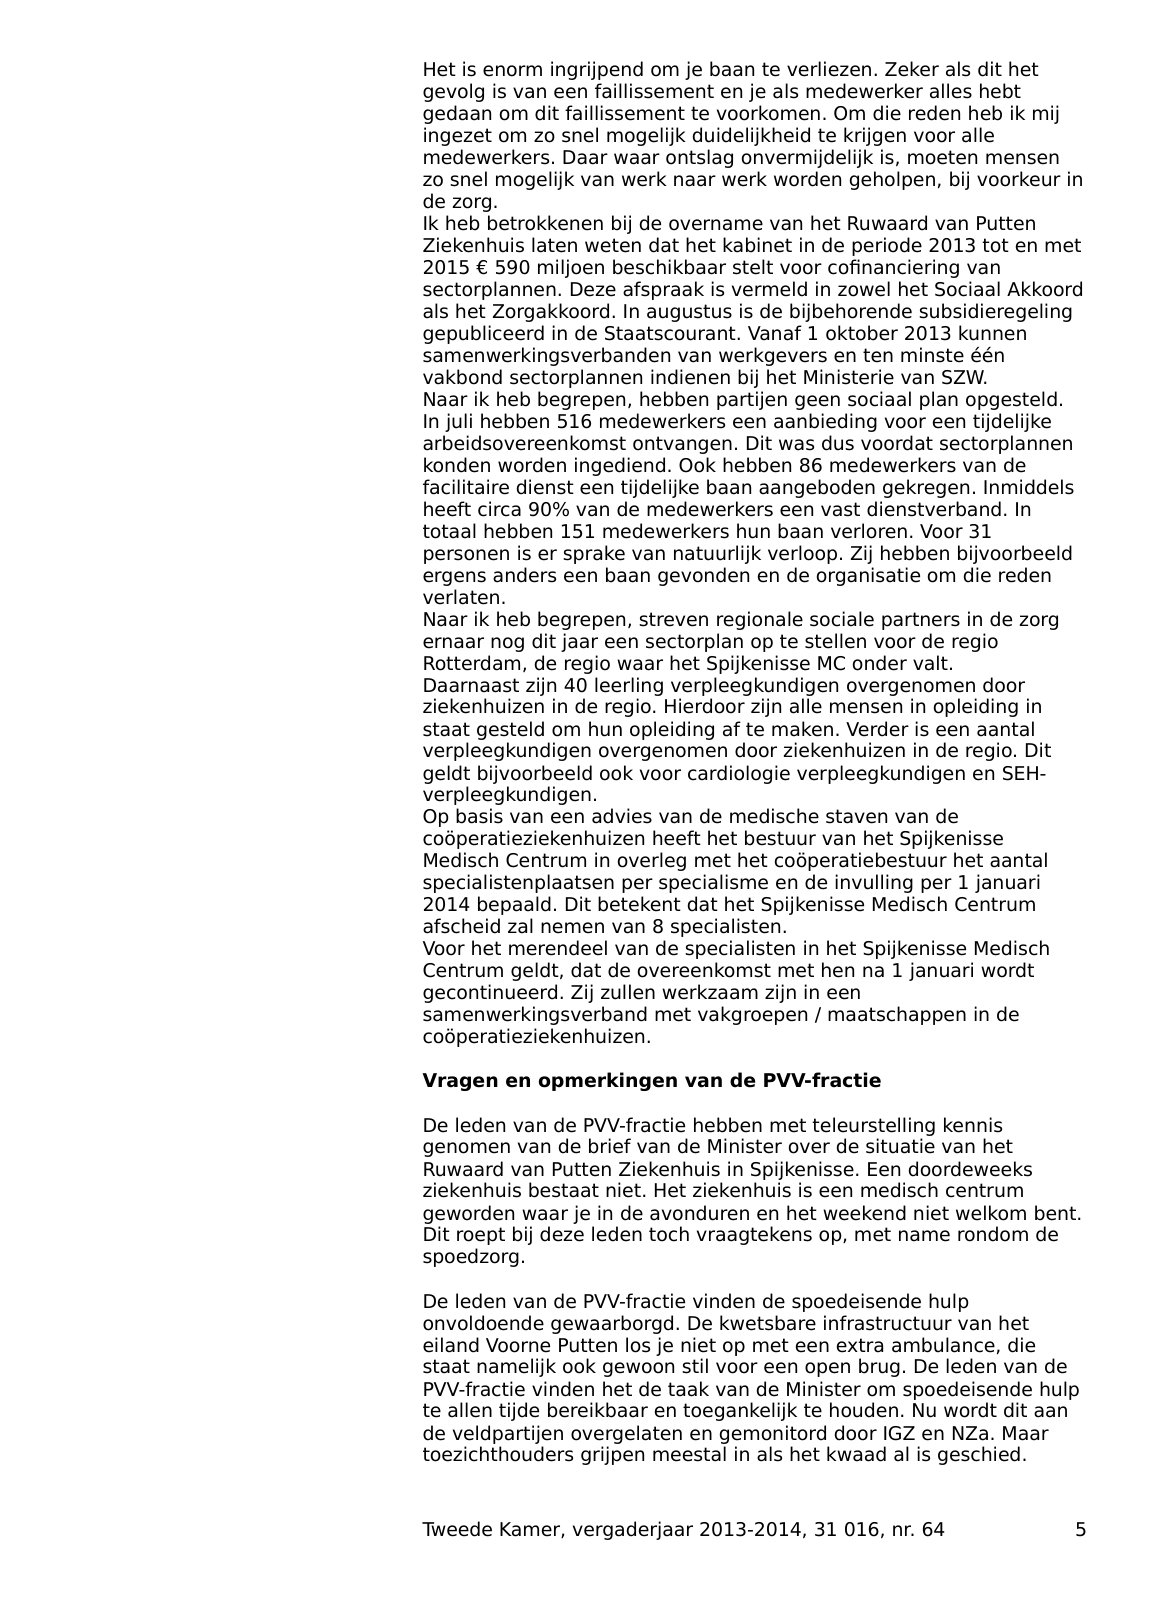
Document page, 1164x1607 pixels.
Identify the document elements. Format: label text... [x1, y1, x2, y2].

text Naar ik heb begrepen, streven regionale sociale partners in de zorg ernaar nog dit jaar een sectorplan op te stellen voor de regio Rotterdam, de regio waar het Spijkenisse MC onder valt. [422, 608, 1087, 674]
subtitle Vragen en opmerkingen van de PVV-fractie [422, 1070, 1087, 1092]
text Naar ik heb begrepen, hebben partijen geen sociaal plan opgesteld. In juli hebben 516 medewerkers een aanbieding voor een tijdelijke arbeidsovereenkomst ontvangen. Dit was dus voordat sectorplannen konden worden ingediend. Ook hebben 86 medewerkers van de facilitaire dienst een tijdelijke baan aangeboden gekregen. Inmiddels heeft circa 90% van de medewerkers een vast dienstverband. In totaal hebben 151 medewerkers hun baan verloren. Voor 31 personen is er sprake van natuurlijk verloop. Zij hebben bijvoorbeeld ergens anders een baan gevonden en de organisatie om die reden verlaten. [422, 389, 1087, 608]
text Daarnaast zijn 40 leerling verpleegkundigen overgenomen door ziekenhuizen in de regio. Hierdoor zijn alle mensen in opleiding in staat gesteld om hun opleiding af te maken. Verder is een aantal verpleegkundigen overgenomen door ziekenhuizen in de regio. Dit geldt bijvoorbeeld ook voor cardiologie verpleegkundigen en SEH-verpleegkundigen. [422, 674, 1087, 806]
text De leden van de PVV-fractie hebben met teleurstelling kennis genomen van de brief van de Minister over de situatie van het Ruwaard van Putten Ziekenhuis in Spijkenisse. Een doordeweeks ziekenhuis bestaat niet. Het ziekenhuis is een medisch centrum geworden waar je in de avonduren en het weekend niet welkom bent. Dit roept bij deze leden toch vraagtekens op, met name rondom de spoedzorg. [422, 1114, 1087, 1268]
text De leden van de PVV-fractie vinden de spoedeisende hulp onvoldoende gewaarborgd. De kwetsbare infrastructuur van het eiland Voorne Putten los je niet op met een extra ambulance, die staat namelijk ook gewoon stil voor een open brug. De leden van de PVV-fractie vinden het de taak van de Minister om spoedeisende hulp te allen tijde bereikbaar en toegankelijk te houden. Nu wordt dit aan de veldpartijen overgelaten en gemonitord door IGZ en NZa. Maar toezichthouders grijpen meestal in als het kwaad al is geschied. [422, 1291, 1087, 1466]
text Voor het merendeel van de specialisten in het Spijkenisse Medisch Centrum geldt, dat de overeenkomst met hen na 1 januari wordt gecontinueerd. Zij zullen werkzaam zijn in een samenwerkingsverband met vakgroepen / maatschappen in de coöperatieziekenhuizen. [422, 938, 1087, 1048]
text Ik heb betrokkenen bij de overname van het Ruwaard van Putten Ziekenhuis laten weten dat het kabinet in de periode 2013 tot en met 2015 € 590 miljoen beschikbaar stelt voor cofinanciering van sectorplannen. Deze afspraak is vermeld in zowel het Sociaal Akkoord als het Zorgakkoord. In augustus is de bijbehorende subsidieregeling gepubliceerd in de Staatscourant. Vanaf 1 oktober 2013 kunnen samenwerkingsverbanden van werkgevers en ten minste één vakbond sectorplannen indienen bij het Ministerie van SZW. [422, 213, 1087, 389]
text Het is enorm ingrijpend om je baan te verliezen. Zeker als dit het gevolg is van een faillissement en je als medewerker alles hebt gedaan om dit faillissement te voorkomen. Om die reden heb ik mij ingezet om zo snel mogelijk duidelijkheid te krijgen voor alle medewerkers. Daar waar ontslag onvermijdelijk is, moeten mensen zo snel mogelijk van werk naar werk worden geholpen, bij voorkeur in de zorg. [422, 59, 1087, 213]
text Op basis van een advies van de medische staven van de coöperatieziekenhuizen heeft het bestuur van het Spijkenisse Medisch Centrum in overleg met het coöperatiebestuur het aantal specialistenplaatsen per specialisme en de invulling per 1 januari 2014 bepaald. Dit betekent dat het Spijkenisse Medisch Centrum afscheid zal nemen van 8 specialisten. [422, 806, 1087, 938]
